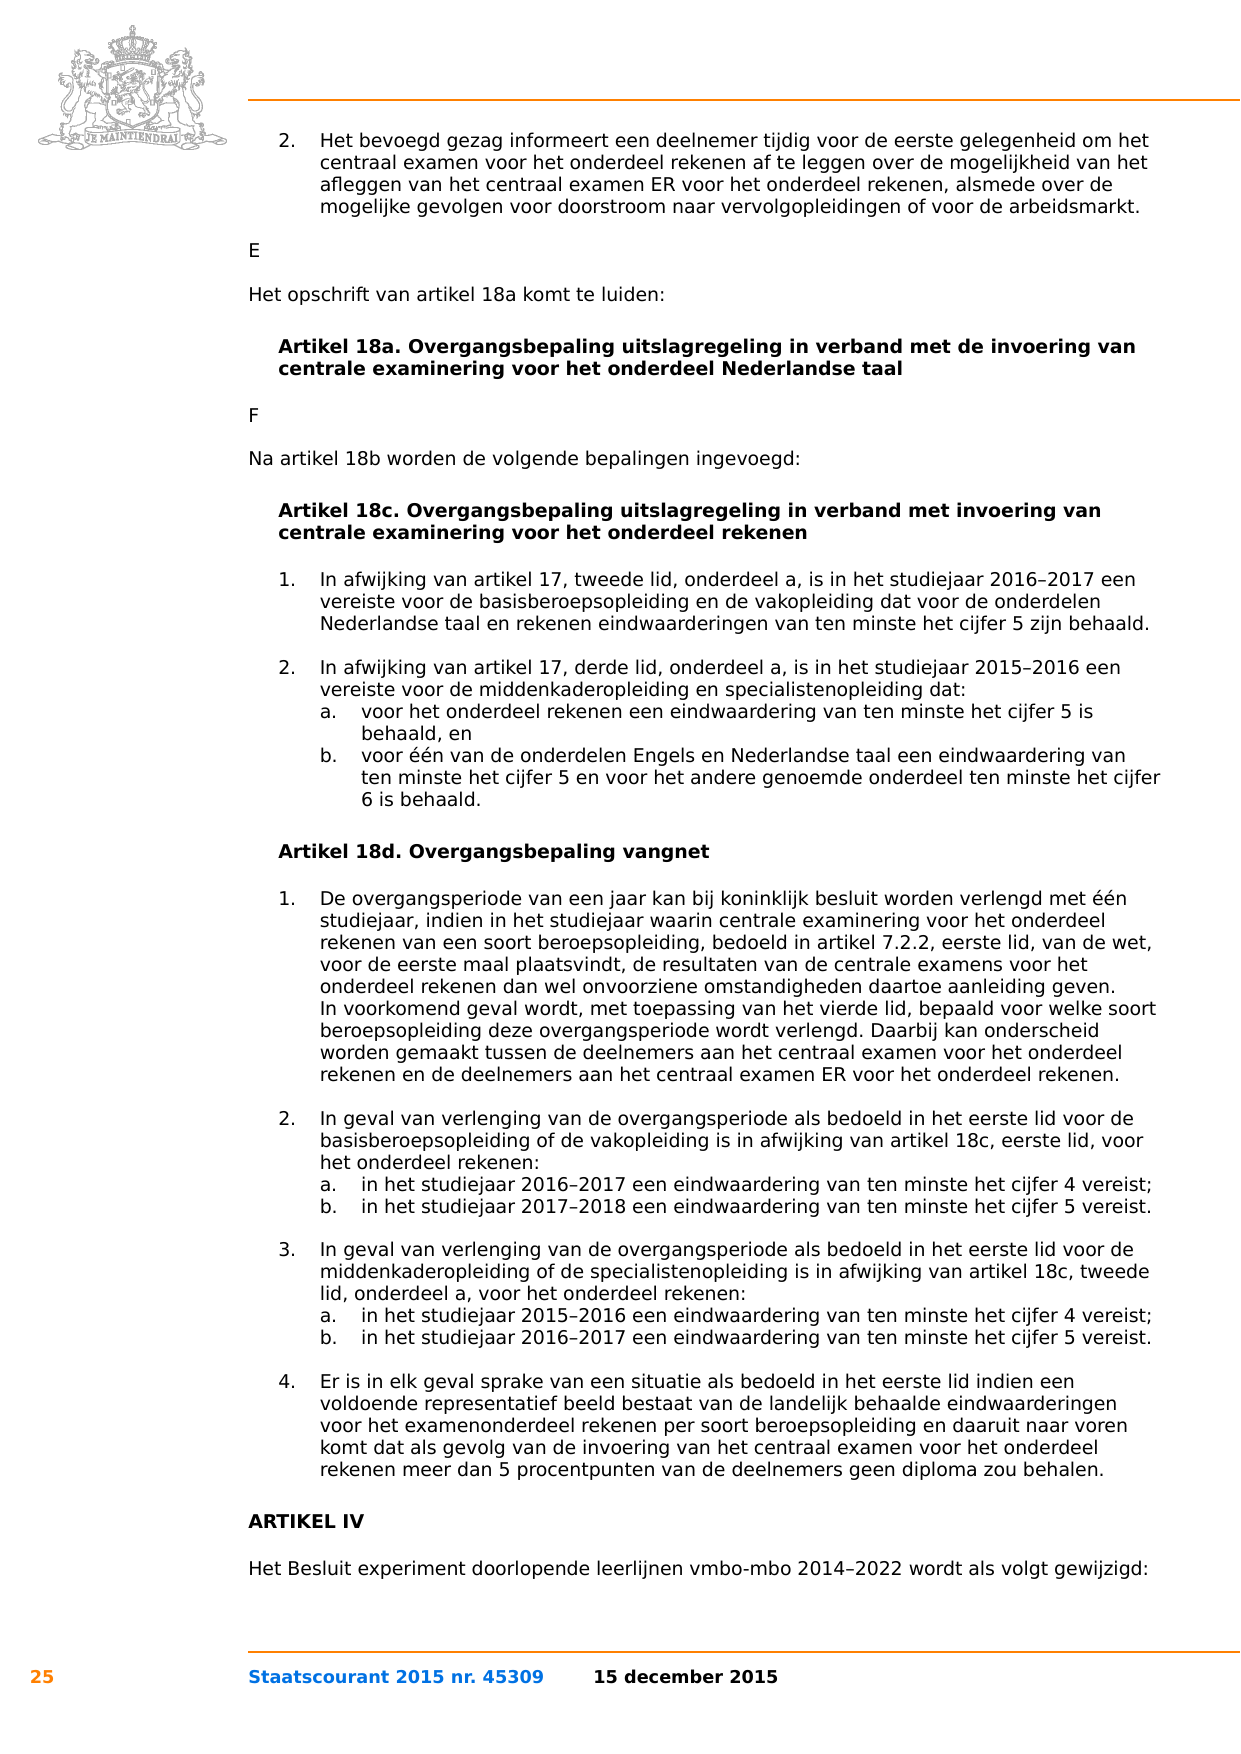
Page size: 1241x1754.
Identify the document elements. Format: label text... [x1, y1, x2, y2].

subtitle Artikel 18d. Overgangsbepaling vangnet [278, 841, 1163, 863]
text Het opschrift van artikel 18a komt te luiden: [248, 283, 1163, 306]
text 1. De overgangsperiode van een jaar kan bij koninklijk besluit worden verlengd met één studiejaar, indien in het studiejaar waarin centrale examinering voor het onderdeel rekenen van een soort beroepsopleiding, bedoeld in artikel 7.2.2, eerste lid, van de wet, voor de eerste maal plaatsvindt, de resultaten van de centrale examens voor het onderdeel rekenen dan wel onvoorziene omstandigheden daartoe aanleiding geven. [278, 888, 1163, 998]
subtitle ARTIKEL IV [248, 1511, 1163, 1533]
text b. in het studiejaar 2016–2017 een eindwaardering van ten minste het cijfer 5 vereist. [319, 1327, 1163, 1349]
text 2. Het bevoegd gezag informeert een deelnemer tijdig voor de eerste gelegenheid om het centraal examen voor het onderdeel rekenen af te leggen over de mogelijkheid van het afleggen van het centraal examen ER voor het onderdeel rekenen, alsmede over de mogelijke gevolgen voor doorstroom naar vervolgopleidingen of voor de arbeidsmarkt. [278, 130, 1163, 218]
text b. voor één van de onderdelen Engels en Nederlandse taal een eindwaardering van ten minste het cijfer 5 en voor het andere genoemde onderdeel ten minste het cijfer 6 is behaald. [319, 745, 1163, 811]
subtitle Artikel 18c. Overgangsbepaling uitslagregeling in verband met invoering van centrale examinering voor het onderdeel rekenen [278, 500, 1163, 544]
text 2. In afwijking van artikel 17, derde lid, onderdeel a, is in het studiejaar 2015–2016 een vereiste voor de middenkaderopleiding en specialistenopleiding dat: [278, 657, 1163, 701]
text 3. In geval van verlenging van de overgangsperiode als bedoeld in het eerste lid voor de middenkaderopleiding of de specialistenopleiding is in afwijking van artikel 18c, tweede lid, onderdeel a, voor het onderdeel rekenen: [278, 1239, 1163, 1305]
text a. in het studiejaar 2016–2017 een eindwaardering van ten minste het cijfer 4 vereist; [319, 1173, 1163, 1196]
text 1. In afwijking van artikel 17, tweede lid, onderdeel a, is in het studiejaar 2016–2017 een vereiste voor de basisberoepsopleiding en de vakopleiding dat voor de onderdelen Nederlandse taal en rekenen eindwaarderingen van ten minste het cijfer 5 zijn behaald. [278, 569, 1163, 635]
text a. voor het onderdeel rekenen een eindwaardering van ten minste het cijfer 5 is behaald, en [319, 701, 1163, 745]
picture [38, 25, 227, 150]
text Het Besluit experiment doorlopende leerlijnen vmbo-mbo 2014–2022 wordt als volgt gewijzigd: [248, 1558, 1163, 1580]
text 2. In geval van verlenging van de overgangsperiode als bedoeld in het eerste lid voor de basisberoepsopleiding of de vakopleiding is in afwijking van artikel 18c, eerste lid, voor het onderdeel rekenen: [278, 1108, 1163, 1173]
text In voorkomend geval wordt, met toepassing van het vierde lid, bepaald voor welke soort beroepsopleiding deze overgangsperiode wordt verlengd. Daarbij kan onderscheid worden gemaakt tussen de deelnemers aan het centraal examen voor het onderdeel rekenen en de deelnemers aan het centraal examen ER voor het onderdeel rekenen. [319, 998, 1163, 1086]
text E [248, 240, 1163, 262]
text 4. Er is in elk geval sprake van een situatie als bedoeld in het eerste lid indien een voldoende representatief beeld bestaat van de landelijk behaalde eindwaarderingen voor het examenonderdeel rekenen per soort beroepsopleiding en daaruit naar voren komt dat als gevolg van de invoering van het centraal examen voor het onderdeel rekenen meer dan 5 procentpunten van de deelnemers geen diploma zou behalen. [278, 1371, 1163, 1481]
subtitle Artikel 18a. Overgangsbepaling uitslagregeling in verband met de invoering van centrale examinering voor het onderdeel Nederlandse taal [278, 336, 1163, 379]
text Na artikel 18b worden de volgende bepalingen ingevoegd: [248, 448, 1163, 470]
text b. in het studiejaar 2017–2018 een eindwaardering van ten minste het cijfer 5 vereist. [319, 1196, 1163, 1217]
text a. in het studiejaar 2015–2016 een eindwaardering van ten minste het cijfer 4 vereist; [319, 1305, 1163, 1327]
text F [248, 404, 1163, 426]
